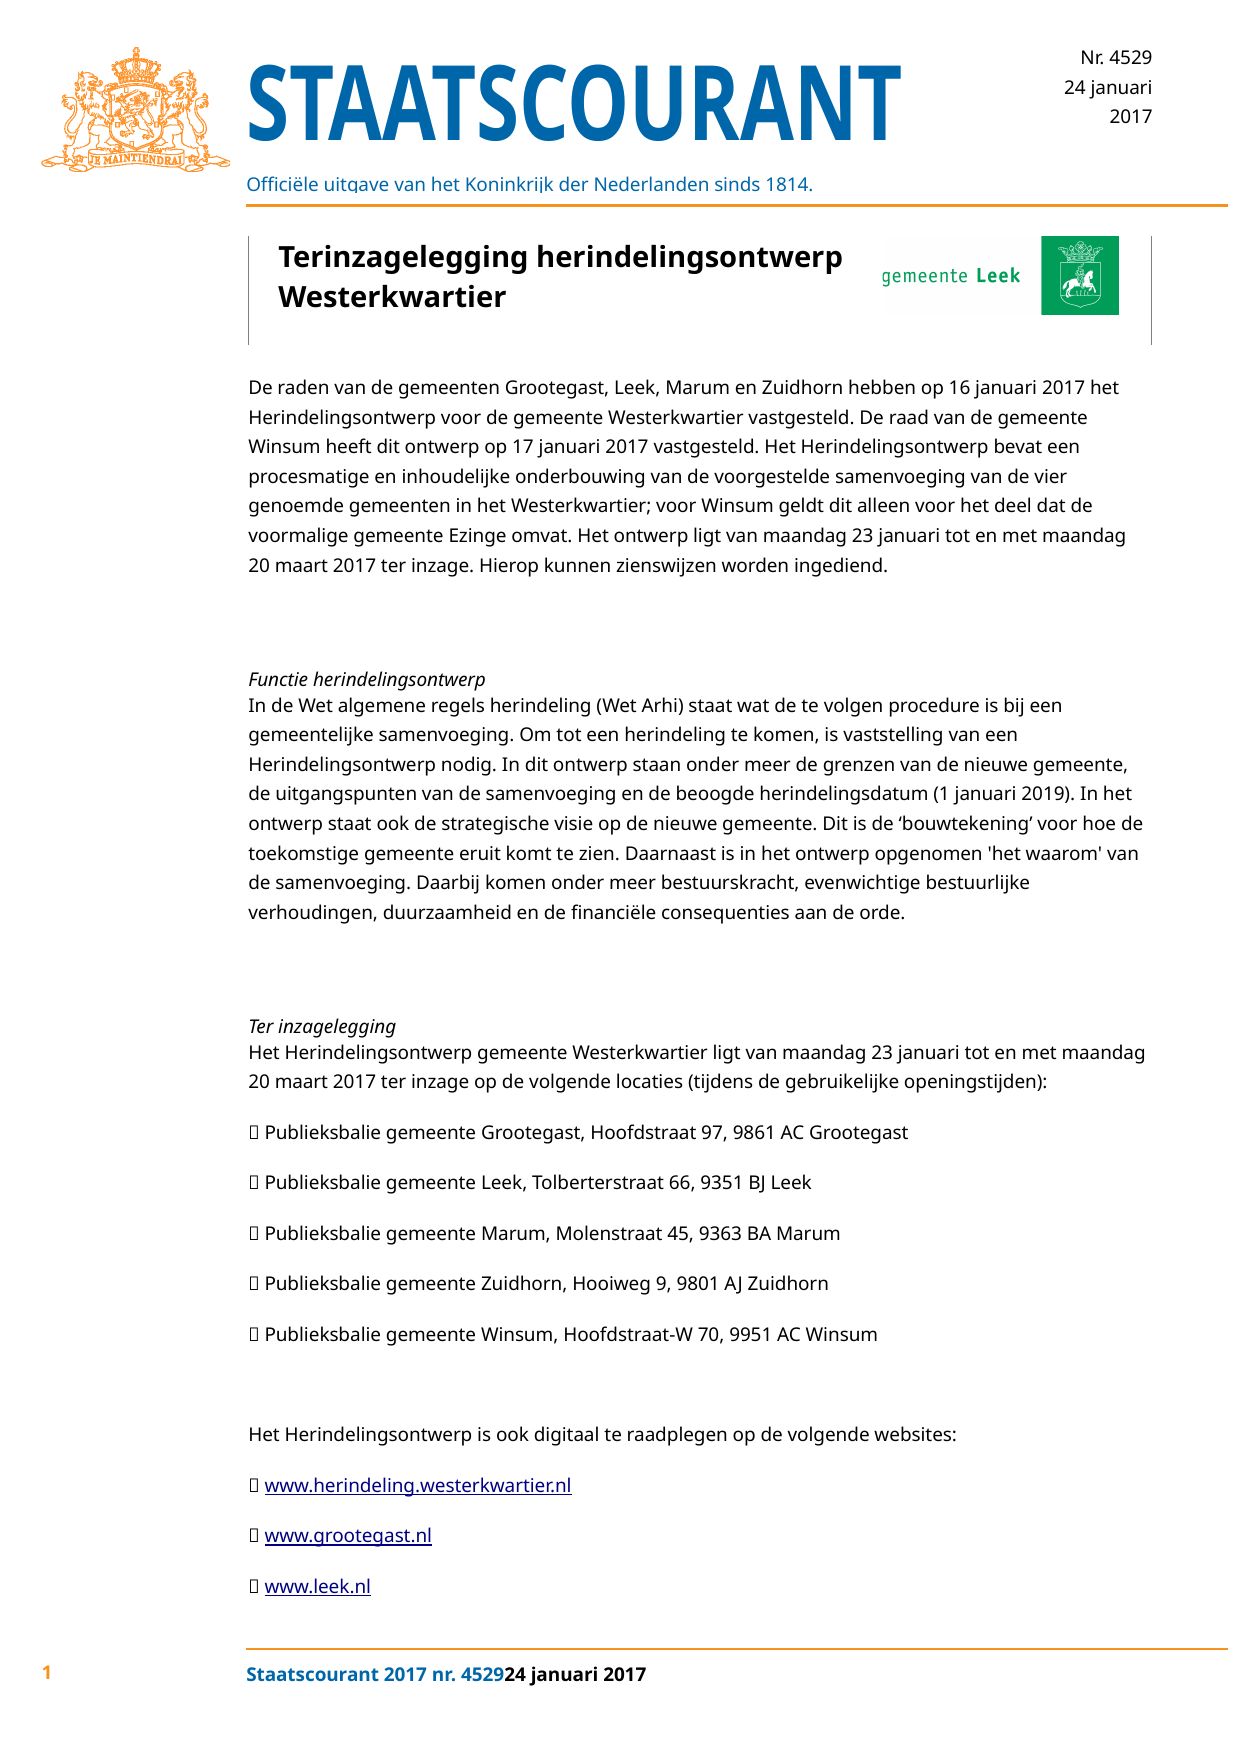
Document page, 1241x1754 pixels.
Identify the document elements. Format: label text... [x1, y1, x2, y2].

text  www.leek.nl [248, 1573, 1152, 1598]
text  Publieksbalie gemeente Zuidhorn, Hooiweg 9, 9801 AJ Zuidhorn [248, 1270, 1152, 1296]
text  Publieksbalie gemeente Winsum, Hoofdstraat-W 70, 9951 AC Winsum [248, 1321, 1152, 1346]
text In de Wet algemene regels herindeling (Wet Arhi) staat wat de te volgen procedure is bij een gemeentelijke samenvoeging. Om tot een herindeling te komen, is vaststelling van een Herindelingsontwerp nodig. In dit ontwerp staan onder meer de grenzen van de nieuwe gemeente, de uitgangspunten van de samenvoeging en de beoogde herindelingsdatum (1 januari 2019). In het ontwerp staat ook de strategische visie op de nieuwe gemeente. Dit is de ‘bouwtekening’ voor hoe de toekomstige gemeente eruit komt te zien. Daarnaast is in het ontwerp opgenomen 'het waarom' van de samenvoeging. Daarbij komen onder meer bestuurskracht, evenwichtige bestuurlijke verhoudingen, duurzaamheid en de financiële consequenties aan de orde. [248, 692, 1152, 925]
text  Publieksbalie gemeente Grootegast, Hoofdstraat 97, 9861 AC Grootegast [248, 1119, 1152, 1145]
picture [41, 47, 231, 172]
text  www.grootegast.nl [248, 1522, 1152, 1548]
text Functie herindelingsontwerp [248, 666, 1152, 692]
table_header [850, 236, 1151, 345]
text  Publieksbalie gemeente Leek, Tolberterstraat 66, 9351 BJ Leek [248, 1169, 1152, 1195]
text  www.herindeling.westerkwartier.nl [248, 1472, 1152, 1498]
text  Publieksbalie gemeente Marum, Molenstraat 45, 9363 BA Marum [248, 1220, 1152, 1246]
text Het Herindelingsontwerp is ook digitaal te raadplegen op de volgende websites: [248, 1422, 1152, 1447]
picture [882, 236, 1119, 315]
text De raden van de gemeenten Grootegast, Leek, Marum en Zuidhorn hebben op 16 januari 2017 het Herindelingsontwerp voor de gemeente Westerkwartier vastgesteld. De raad van de gemeente Winsum heeft dit ontwerp op 17 januari 2017 vastgesteld. Het Herindelingsontwerp bevat een procesmatige en inhoudelijke onderbouwing van de voorgestelde samenvoeging van de vier genoemde gemeenten in het Westerkwartier; voor Winsum geldt dit alleen voor het deel dat de voormalige gemeente Ezinge omvat. Het ontwerp ligt van maandag 23 januari tot en met maandag 20 maart 2017 ter inzage. Hierop kunnen zienswijzen worden ingediend. [248, 374, 1152, 577]
table_header Terinzagelegging herindelingsontwerp Westerkwartier [249, 236, 850, 345]
text Het Herindelingsontwerp gemeente Westerkwartier ligt van maandag 23 januari tot en met maandag 20 maart 2017 ter inzage op de volgende locaties (tijdens de gebruikelijke openingstijden): [248, 1039, 1152, 1094]
text Ter inzagelegging [248, 1013, 1152, 1039]
